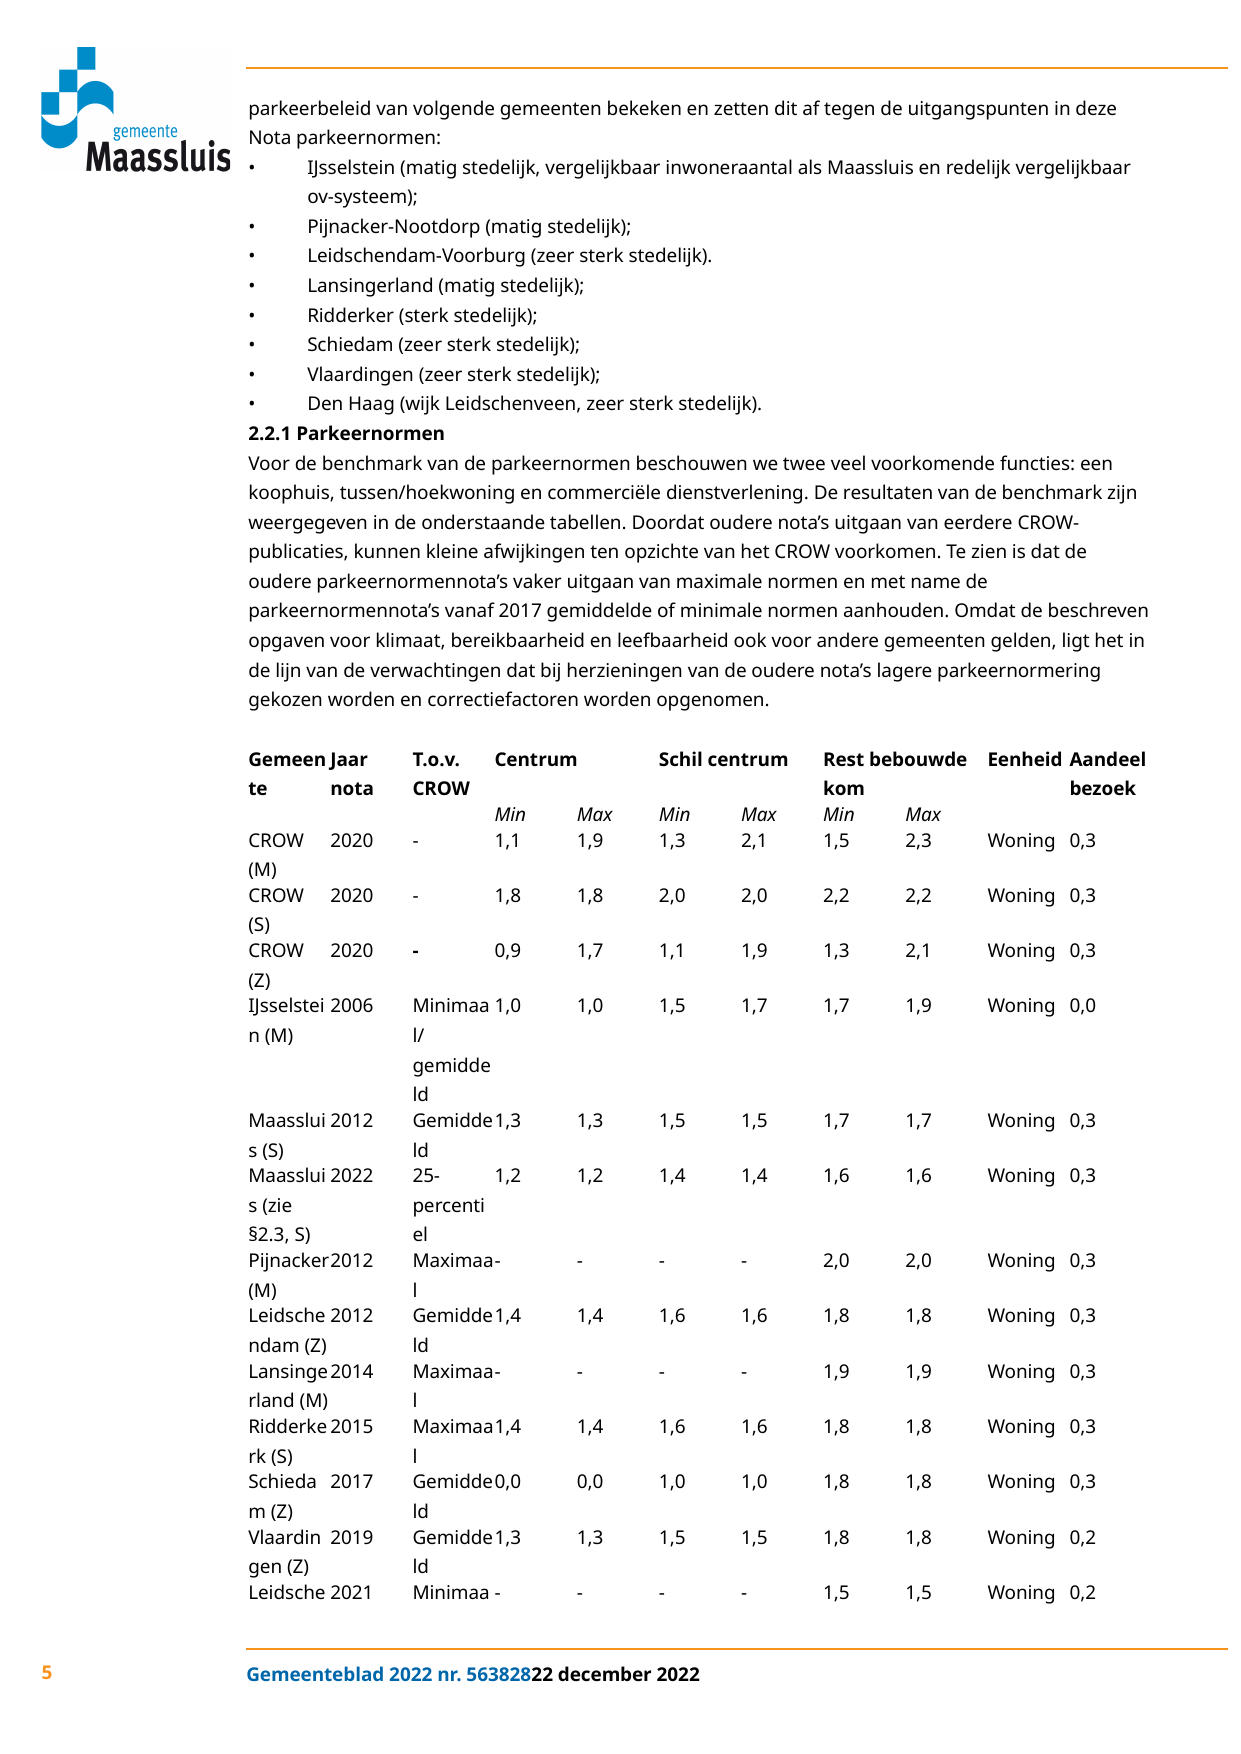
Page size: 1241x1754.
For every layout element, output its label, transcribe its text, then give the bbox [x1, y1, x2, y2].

table_cell 0,0 [577, 1469, 659, 1524]
table_cell Woning [987, 1303, 1069, 1358]
table_cell Lansingerland (M) [248, 1358, 330, 1413]
table_cell [412, 801, 494, 827]
table_cell 1,8 [494, 882, 577, 937]
table_cell 2,2 [823, 882, 905, 937]
table_cell 1,7 [905, 1107, 987, 1162]
table_cell 1,8 [905, 1303, 987, 1358]
table_cell 1,0 [659, 1469, 741, 1524]
table_cell Leidschendam (Z) [248, 1303, 330, 1358]
list IJsselstein (matig stedelijk, vergelijkbaar inwoneraantal als Maassluis en redelijk vergelijkbaar ov-systeem); [248, 154, 1152, 209]
table_cell 2,0 [741, 882, 823, 937]
table_cell Gemiddeld [412, 1107, 494, 1162]
table_header Aandeel bezoek [1069, 746, 1152, 801]
table_cell - [412, 827, 494, 882]
table_cell Maximaal [412, 1413, 494, 1469]
table_cell Woning [987, 993, 1069, 1107]
table_cell 0,9 [494, 938, 577, 993]
list Pijnacker-Nootdorp (matig stedelijk); [248, 213, 1152, 239]
table_cell Woning [987, 1358, 1069, 1413]
table_cell Max [741, 801, 823, 827]
table_cell 1,3 [823, 938, 905, 993]
table_cell Max [905, 801, 987, 827]
table_cell Woning [987, 1413, 1069, 1469]
table_cell 2,2 [905, 882, 987, 937]
table_cell 1,3 [577, 1107, 659, 1162]
table_header Rest bebouwde kom [823, 746, 987, 801]
table_cell 0,3 [1069, 882, 1152, 937]
table_cell 1,3 [494, 1107, 577, 1162]
table_cell [330, 801, 412, 827]
table_cell Minimaal/ gemiddeld [412, 993, 494, 1107]
text Voor de benchmark van de parkeernormen beschouwen we twee veel voorkomende functies: een koophuis, tussen/hoekwoning en commerciële dienstverlening. De resultaten van de benchmark zijn weergegeven in de onderstaande tabellen. Doordat oudere nota’s uitgaan van eerdere CROW-publicaties, kunnen kleine afwijkingen ten opzichte van het CROW voorkomen. Te zien is dat de oudere parkeernormennota’s vaker uitgaan van maximale normen en met name de parkeernormennota’s vanaf 2017 gemiddelde of minimale normen aanhouden. Omdat de beschreven opgaven voor klimaat, bereikbaarheid en leefbaarheid ook voor andere gemeenten gelden, ligt het in de lijn van de verwachtingen dat bij herzieningen van de oudere nota’s lagere parkeernormering gekozen worden en correctiefactoren worden opgenomen. [248, 450, 1152, 712]
table_cell 1,9 [905, 993, 987, 1107]
table_cell 0,3 [1069, 1303, 1152, 1358]
table_cell 1,9 [823, 1358, 905, 1413]
list Ridderker (sterk stedelijk); [248, 302, 1152, 328]
table_cell 1,1 [659, 938, 741, 993]
table_cell - [577, 1579, 659, 1605]
table_cell 2021 [330, 1579, 412, 1605]
table_cell 0,2 [1069, 1579, 1152, 1605]
table_cell 1,7 [823, 993, 905, 1107]
table_cell 1,9 [905, 1358, 987, 1413]
table_cell 2012 [330, 1107, 412, 1162]
table_cell 1,3 [577, 1524, 659, 1579]
table_cell 0,0 [1069, 993, 1152, 1107]
list Vlaardingen (zeer sterk stedelijk); [248, 361, 1152, 387]
table_cell - [659, 1248, 741, 1303]
table_cell 1,6 [741, 1413, 823, 1469]
table_cell - [412, 882, 494, 937]
table_cell 1,9 [741, 938, 823, 993]
table_cell - [494, 1248, 577, 1303]
table_cell 0,3 [1069, 1358, 1152, 1413]
table_cell 2012 [330, 1248, 412, 1303]
table_cell 0,2 [1069, 1524, 1152, 1579]
table_cell 2,3 [905, 827, 987, 882]
table_cell 1,0 [741, 1469, 823, 1524]
table_cell 0,3 [1069, 938, 1152, 993]
table_cell - [412, 938, 494, 993]
table_cell 0,3 [1069, 1163, 1152, 1247]
table_cell Gemiddeld [412, 1469, 494, 1524]
table_cell Woning [987, 1524, 1069, 1579]
table_cell Woning [987, 1248, 1069, 1303]
table_cell 1,1 [494, 827, 577, 882]
picture [41, 47, 231, 172]
table_cell 1,5 [741, 1524, 823, 1579]
table_cell 2022 [330, 1163, 412, 1247]
table_cell Leidsche [248, 1579, 330, 1605]
table_cell Min [823, 801, 905, 827]
table_cell 1,7 [577, 938, 659, 993]
table_cell 2015 [330, 1413, 412, 1469]
table_cell 1,5 [741, 1107, 823, 1162]
table_cell CROW (Z) [248, 938, 330, 993]
table_cell 1,3 [494, 1524, 577, 1579]
table_cell 1,5 [823, 1579, 905, 1605]
table_cell 1,7 [741, 993, 823, 1107]
table_header Jaar nota [330, 746, 412, 801]
table_cell 0,3 [1069, 827, 1152, 882]
table_cell 1,8 [905, 1524, 987, 1579]
table_cell Ridderkerk (S) [248, 1413, 330, 1469]
table_header Centrum [494, 746, 659, 801]
table_cell 1,6 [905, 1163, 987, 1247]
table_cell [248, 801, 330, 827]
text parkeerbeleid van volgende gemeenten bekeken en zetten dit af tegen de uitgangspunten in deze Nota parkeernormen: [248, 95, 1152, 150]
table_cell IJsselstein (M) [248, 993, 330, 1107]
list Leidschendam-Voorburg (zeer sterk stedelijk). [248, 243, 1152, 268]
table_cell 1,4 [494, 1413, 577, 1469]
table_cell 1,6 [741, 1303, 823, 1358]
table_cell 2,0 [659, 882, 741, 937]
table_cell 2,1 [905, 938, 987, 993]
table_cell Woning [987, 1469, 1069, 1524]
table_cell 1,5 [823, 827, 905, 882]
table_cell Gemiddeld [412, 1303, 494, 1358]
table_cell Min [659, 801, 741, 827]
table_header T.o.v. CROW [412, 746, 494, 801]
table_cell 1,5 [659, 1524, 741, 1579]
table_cell 2020 [330, 938, 412, 993]
table_cell 2,1 [741, 827, 823, 882]
table_cell 1,0 [494, 993, 577, 1107]
table_cell Schiedam (Z) [248, 1469, 330, 1524]
table_cell 1,4 [577, 1303, 659, 1358]
table_cell 1,4 [659, 1163, 741, 1247]
table_cell Max [577, 801, 659, 827]
table_cell 2020 [330, 882, 412, 937]
table_cell Maximaal [412, 1358, 494, 1413]
table_cell Minimaa [412, 1579, 494, 1605]
table_header Schil centrum [659, 746, 823, 801]
table_cell Woning [987, 827, 1069, 882]
table_cell 25-percentiel [412, 1163, 494, 1247]
table_cell 2,0 [905, 1248, 987, 1303]
table_cell CROW (M) [248, 827, 330, 882]
table_cell 1,8 [823, 1469, 905, 1524]
table_cell 1,8 [577, 882, 659, 937]
table_cell 1,8 [823, 1303, 905, 1358]
table_cell - [577, 1248, 659, 1303]
table_cell 1,8 [905, 1413, 987, 1469]
table_cell CROW (S) [248, 882, 330, 937]
table_cell 1,2 [494, 1163, 577, 1247]
table_cell 1,8 [823, 1413, 905, 1469]
table_header Gemeente [248, 746, 330, 801]
table_cell 1,4 [577, 1413, 659, 1469]
table_cell 1,6 [823, 1163, 905, 1247]
table_cell - [659, 1358, 741, 1413]
list Den Haag (wijk Leidschenveen, zeer sterk stedelijk). [248, 391, 1152, 416]
table_cell Pijnacker (M) [248, 1248, 330, 1303]
table_cell Woning [987, 882, 1069, 937]
table_cell 1,5 [659, 993, 741, 1107]
table_cell 1,2 [577, 1163, 659, 1247]
table_cell 2019 [330, 1524, 412, 1579]
table_cell 2006 [330, 993, 412, 1107]
table_cell 1,6 [659, 1413, 741, 1469]
table_cell Gemiddeld [412, 1524, 494, 1579]
table_cell Maassluis (S) [248, 1107, 330, 1162]
table_cell - [741, 1579, 823, 1605]
table_cell - [577, 1358, 659, 1413]
table_cell Maximaal [412, 1248, 494, 1303]
table_cell 2,0 [823, 1248, 905, 1303]
table_cell Woning [987, 1579, 1069, 1605]
table_cell 0,0 [494, 1469, 577, 1524]
table_cell 0,3 [1069, 1413, 1152, 1469]
table_cell Min [494, 801, 577, 827]
table_cell Vlaardingen (Z) [248, 1524, 330, 1579]
table_cell 2020 [330, 827, 412, 882]
table_cell 2014 [330, 1358, 412, 1413]
list Lansingerland (matig stedelijk); [248, 272, 1152, 298]
picture [41, 47, 77, 92]
table_cell Maassluis (zie §2.3, S) [248, 1163, 330, 1247]
table_cell 1,0 [577, 993, 659, 1107]
table_cell 1,8 [823, 1524, 905, 1579]
table_cell 0,3 [1069, 1469, 1152, 1524]
table_cell 2017 [330, 1469, 412, 1524]
table_cell - [494, 1579, 577, 1605]
table_cell 1,5 [905, 1579, 987, 1605]
table_cell Woning [987, 938, 1069, 993]
table_cell 2012 [330, 1303, 412, 1358]
table_cell 0,3 [1069, 1107, 1152, 1162]
table_cell - [741, 1248, 823, 1303]
table_header Eenheid [987, 746, 1069, 801]
text 2.2.1 Parkeernormen [248, 420, 1152, 446]
table_cell 1,3 [659, 827, 741, 882]
table_cell 1,6 [659, 1303, 741, 1358]
table_cell Woning [987, 1107, 1069, 1162]
table_cell 1,5 [659, 1107, 741, 1162]
table_cell - [741, 1358, 823, 1413]
table_cell - [494, 1358, 577, 1413]
table_cell 1,7 [823, 1107, 905, 1162]
table_cell 0,3 [1069, 1248, 1152, 1303]
table_cell Woning [987, 1163, 1069, 1247]
table_cell 1,4 [741, 1163, 823, 1247]
table_cell 1,9 [577, 827, 659, 882]
table_cell [1069, 801, 1152, 827]
list Schiedam (zeer sterk stedelijk); [248, 331, 1152, 357]
table_cell - [659, 1579, 741, 1605]
table_cell 1,4 [494, 1303, 577, 1358]
table_cell [987, 801, 1069, 827]
table_cell 1,8 [905, 1469, 987, 1524]
